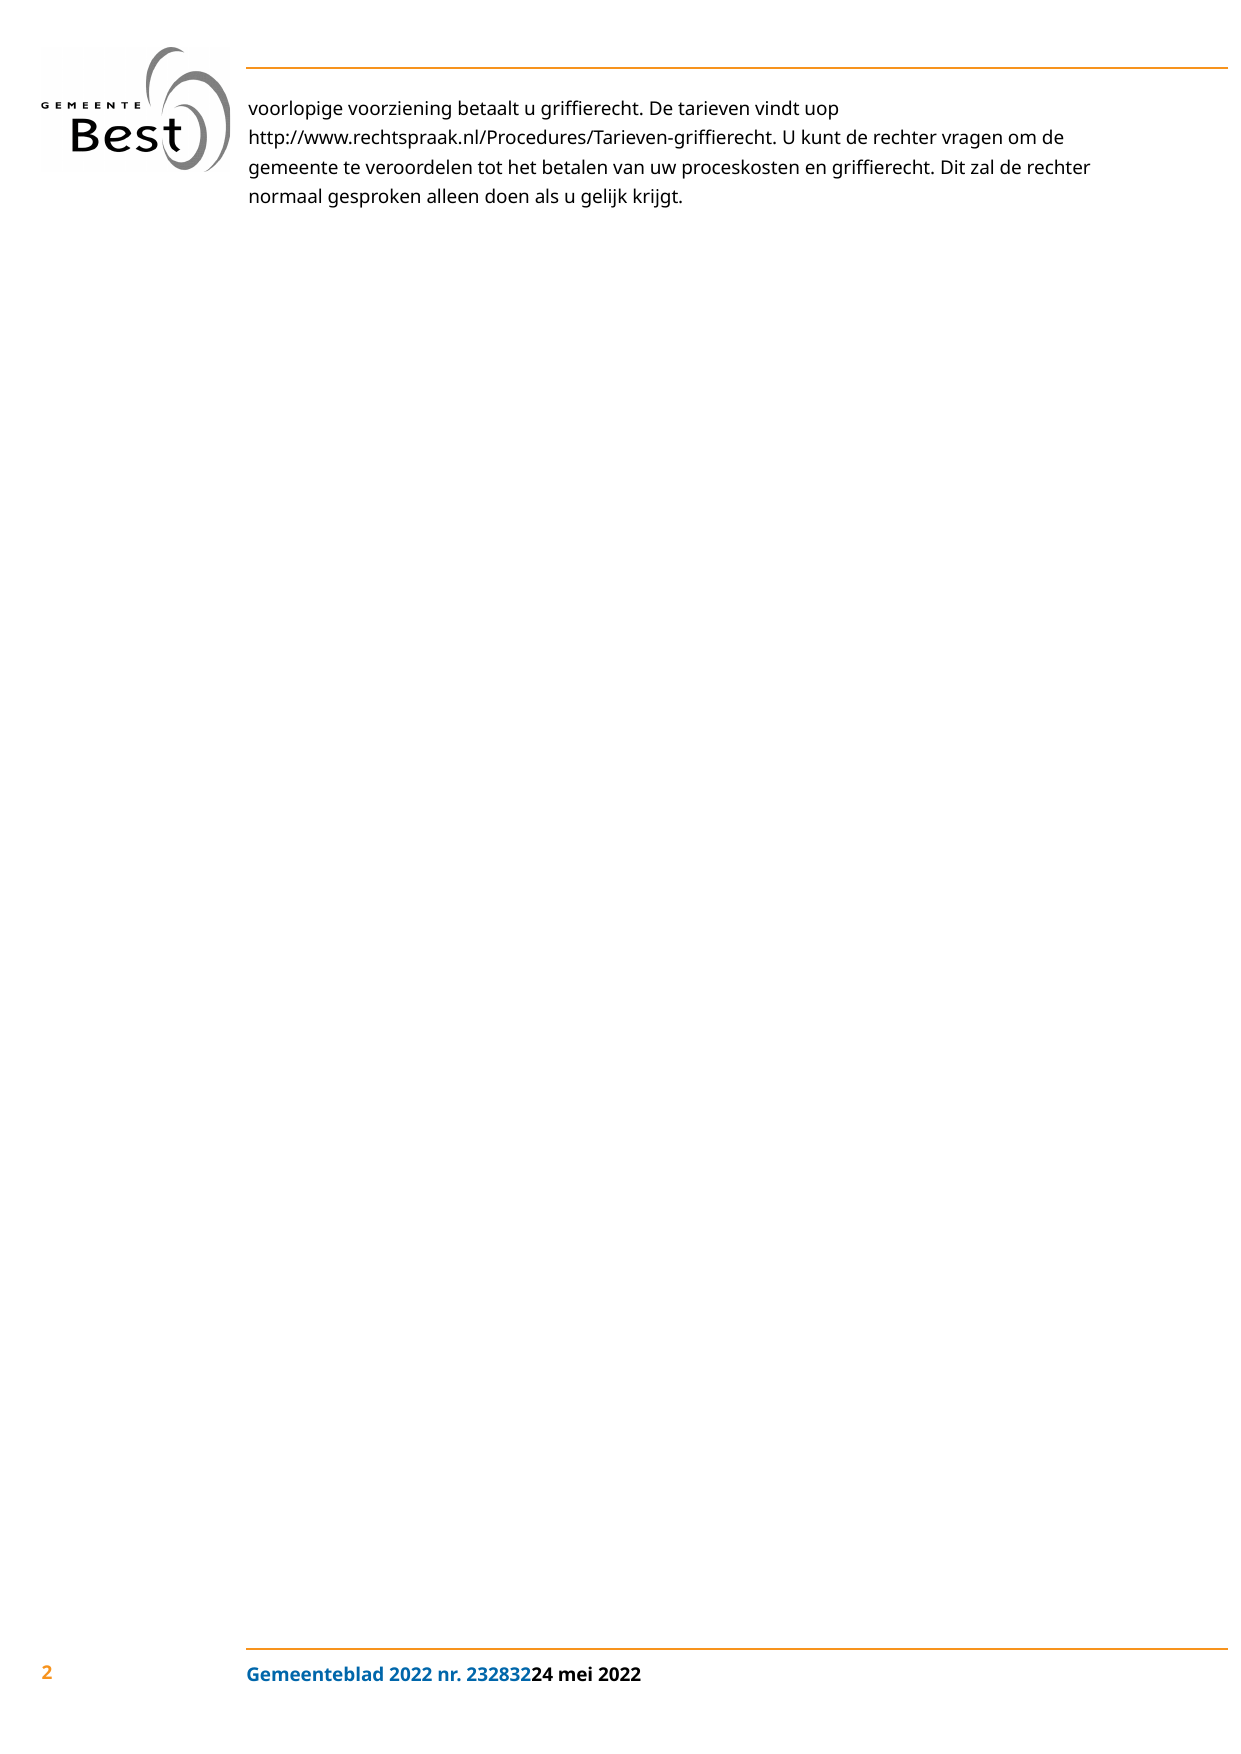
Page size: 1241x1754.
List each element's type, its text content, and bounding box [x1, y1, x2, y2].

picture [41, 47, 231, 172]
text voorlopige voorziening betaalt u griffierecht. De tarieven vindt uop http://www.rechtspraak.nl/Procedures/Tarieven-griffierecht. U kunt de rechter vragen om de gemeente te veroordelen tot het betalen van uw proceskosten en griffierecht. Dit zal de rechter normaal gesproken alleen doen als u gelijk krijgt. [248, 95, 1152, 209]
